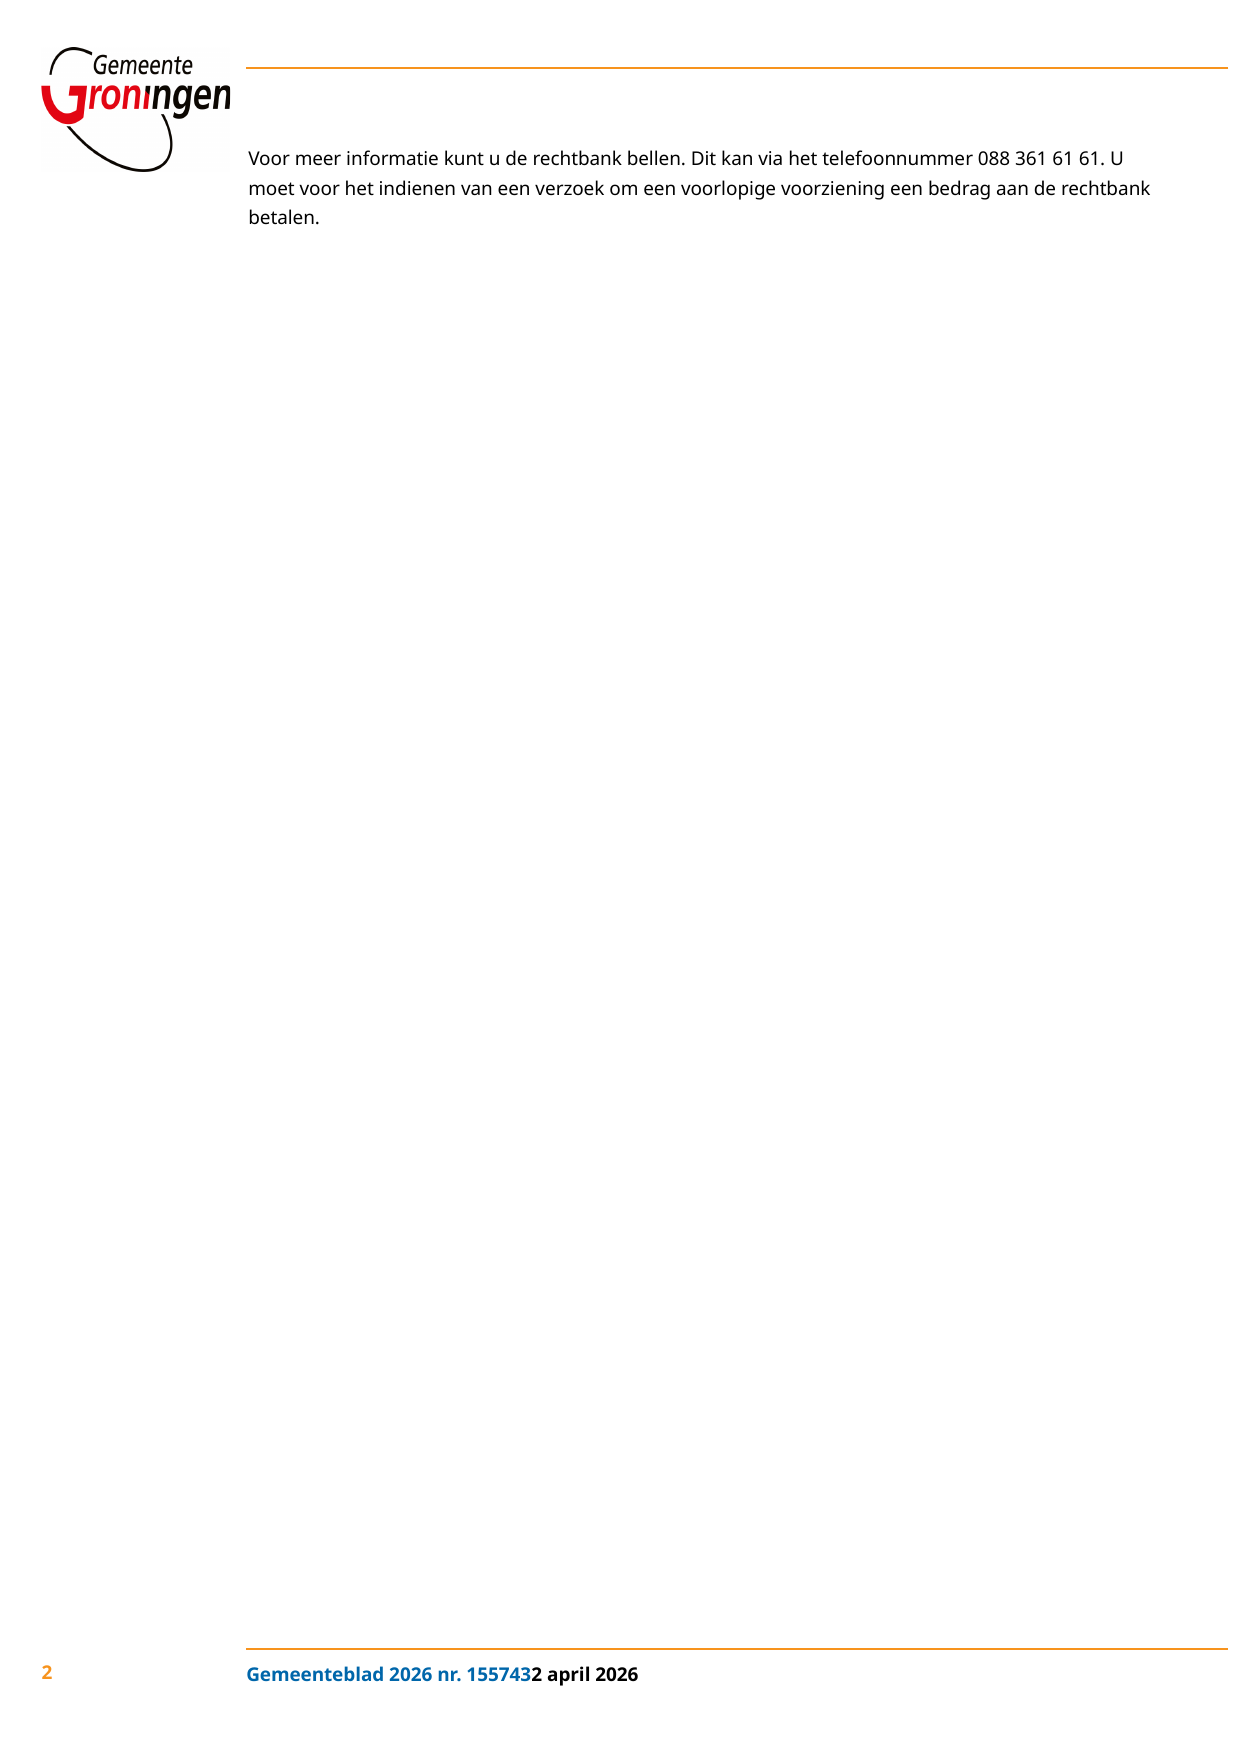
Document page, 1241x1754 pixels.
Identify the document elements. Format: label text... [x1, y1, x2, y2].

picture [41, 47, 231, 172]
text Voor meer informatie kunt u de rechtbank bellen. Dit kan via het telefoonnummer 088 361 61 61. U moet voor het indienen van een verzoek om een voorlopige voorziening een bedrag aan de rechtbank betalen. [248, 145, 1152, 230]
